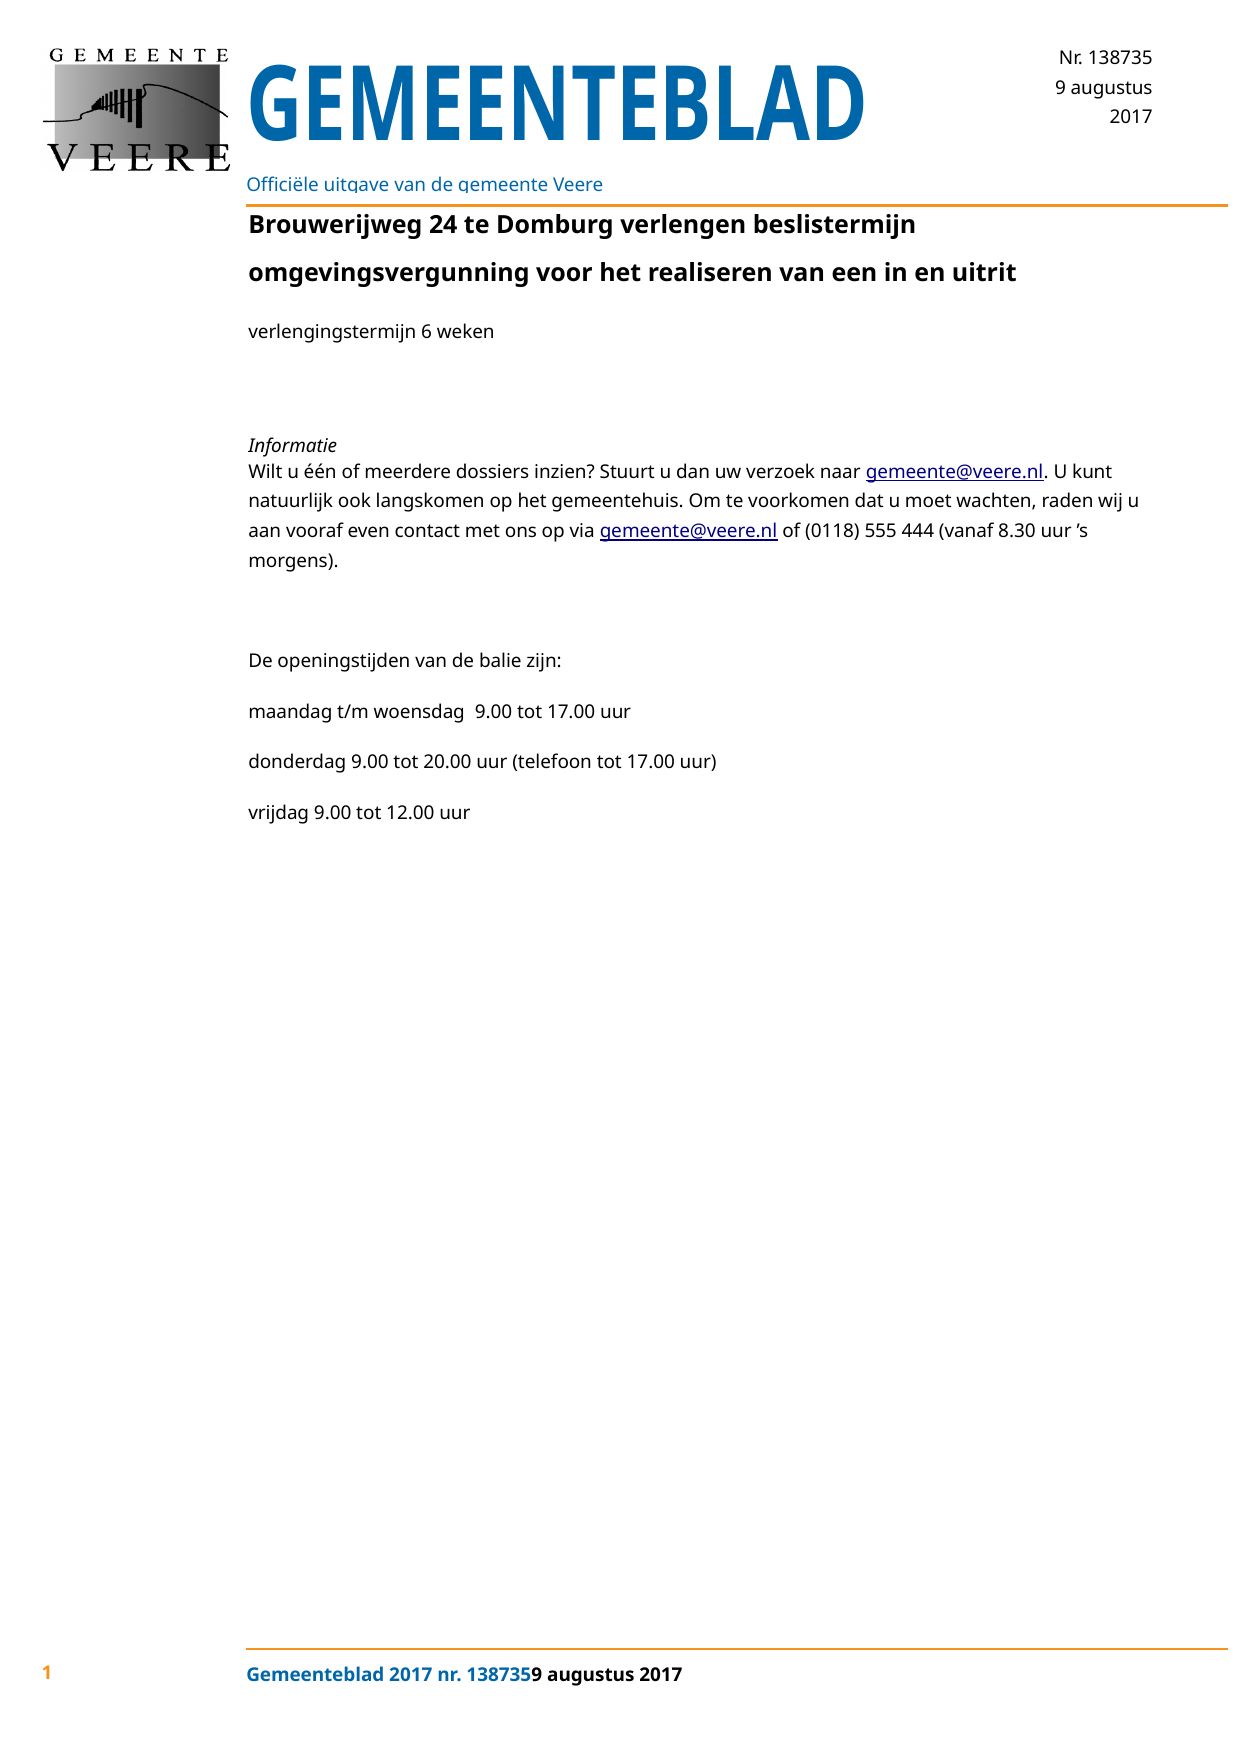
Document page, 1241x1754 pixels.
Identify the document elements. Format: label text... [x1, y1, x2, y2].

text vrijdag 9.00 tot 12.00 uur [248, 799, 1152, 824]
text maandag t/m woensdag 9.00 tot 17.00 uur [248, 698, 1152, 724]
text donderdag 9.00 tot 20.00 uur (telefoon tot 17.00 uur) [248, 748, 1152, 774]
text Informatie [248, 432, 1152, 458]
text Wilt u één of meerdere dossiers inzien? Stuurt u dan uw verzoek naar gemeente@veere.nl. U kunt natuurlijk ook langskomen op het gemeentehuis. Om te voorkomen dat u moet wachten, raden wij u aan vooraf even contact met ons op via gemeente@veere.nl of (0118) 555 444 (vanaf 8.30 uur ’s morgens). [248, 458, 1152, 572]
picture [41, 47, 231, 172]
text Brouwerijweg 24 te Domburg verlengen beslistermijn omgevingsvergunning voor het realiseren van een in en uitrit [248, 207, 1152, 288]
text verlengingstermijn 6 weken [248, 318, 1152, 344]
text De openingstijden van de balie zijn: [248, 648, 1152, 673]
